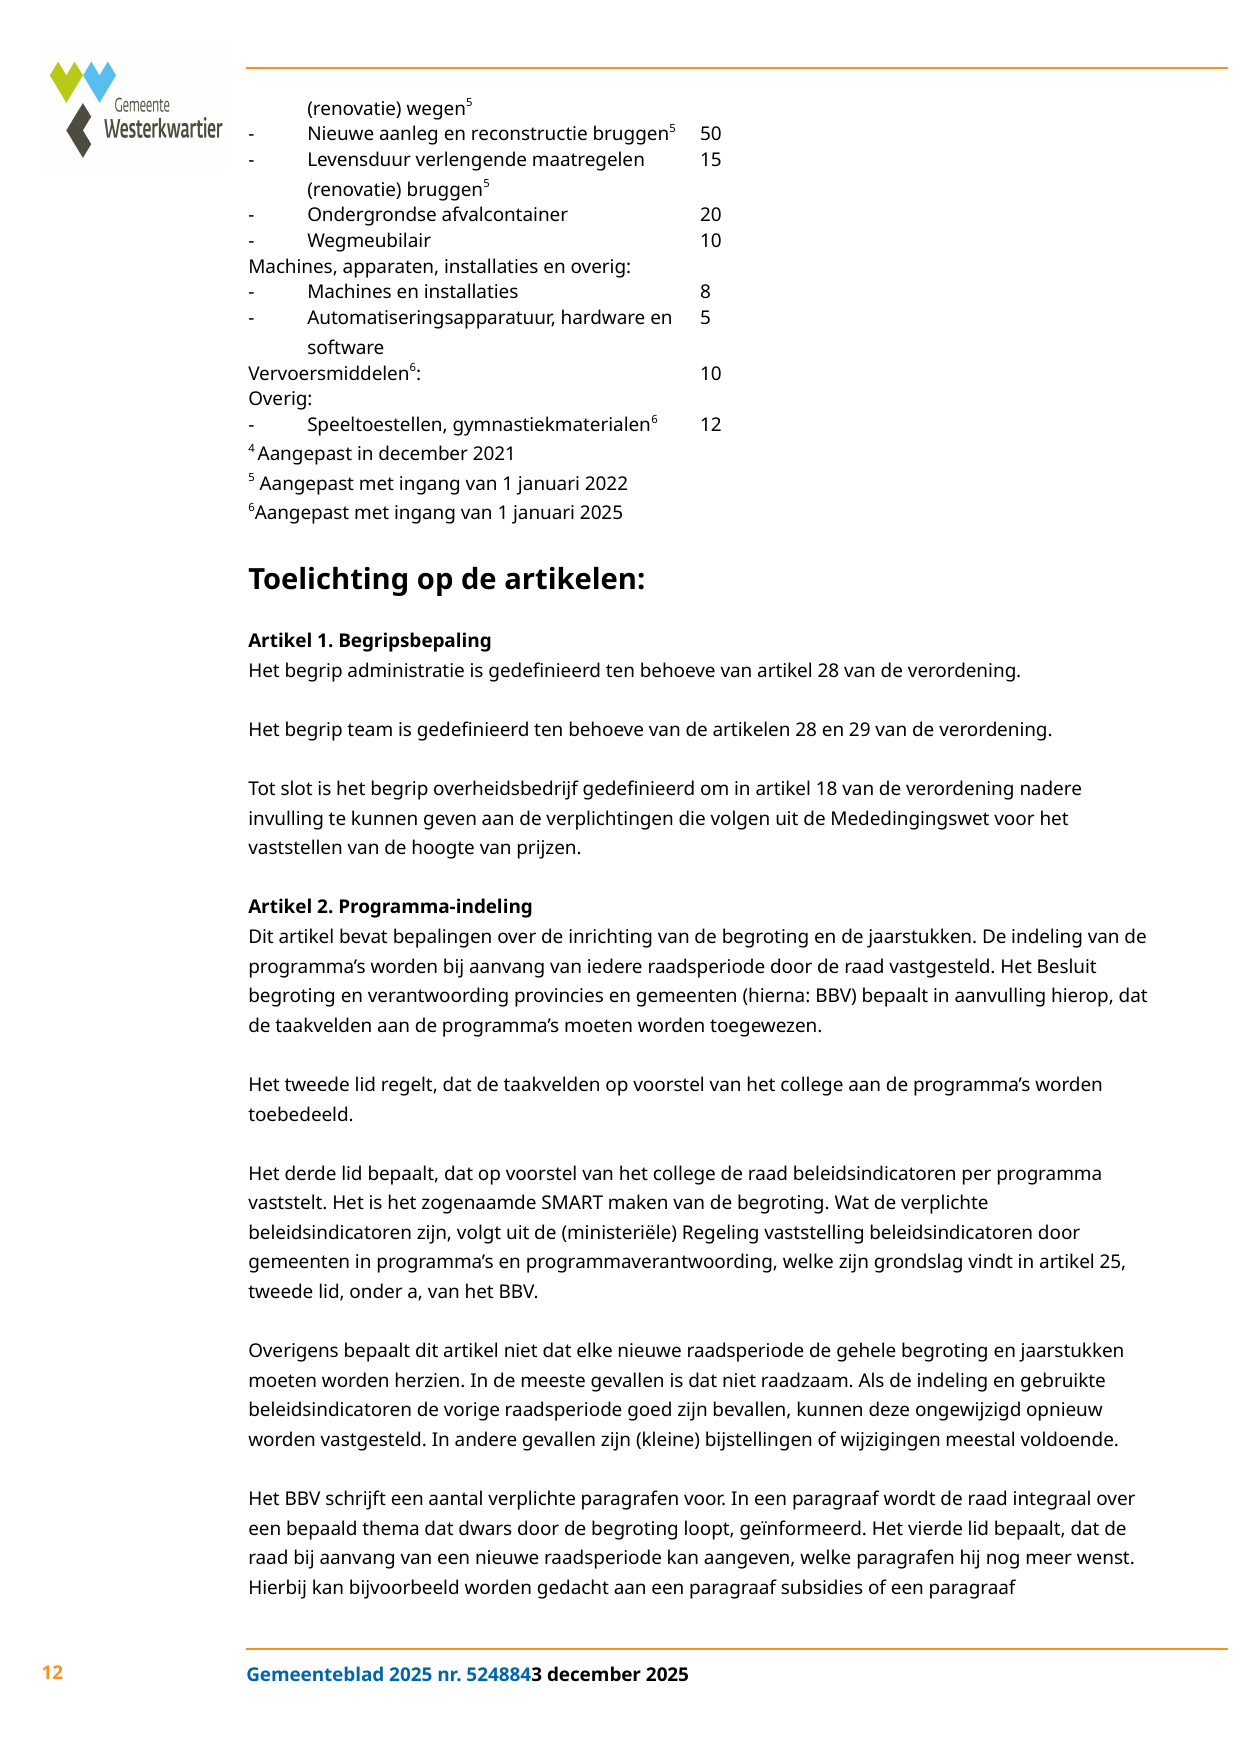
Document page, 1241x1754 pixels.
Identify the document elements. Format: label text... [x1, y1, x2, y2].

text 4 Aangepast in december 2021 [248, 440, 1152, 466]
table_cell Machines, apparaten, installaties en overig: [248, 253, 700, 279]
text Het begrip team is gedefinieerd ten behoeve van de artikelen 28 en 29 van de verordening. [248, 716, 1152, 742]
text Het derde lid bepaalt, dat op voorstel van het college de raad beleidsindicatoren per programma vaststelt. Het is het zogenaamde SMART maken van de begroting. Wat de verplichte beleidsindicatoren zijn, volgt uit de (ministeriële) Regeling vaststelling beleidsindicatoren door gemeenten in programma’s en programmaverantwoording, welke zijn grondslag vindt in artikel 25, tweede lid, onder a, van het BBV. [248, 1160, 1152, 1304]
text Artikel 2. Programma-indeling [248, 894, 1152, 919]
table_cell Nieuwe aanleg en reconstructie bruggen5 [248, 121, 700, 146]
table_cell Vervoersmiddelen6: [248, 360, 700, 386]
text Overigens bepaalt dit artikel niet dat elke nieuwe raadsperiode de gehele begroting en jaarstukken moeten worden herzien. In de meeste gevallen is dat niet raadzaam. Als de indeling en gebruikte beleidsindicatoren de vorige raadsperiode goed zijn bevallen, kunnen deze ongewijzigd opnieuw worden vastgesteld. In andere gevallen zijn (kleine) bijstellingen of wijzigingen meestal voldoende. [248, 1337, 1152, 1452]
text Tot slot is het begrip overheidsbedrijf gedefinieerd om in artikel 18 van de verordening nadere invulling te kunnen geven aan de verplichtingen die volgen uit de Mededingingswet voor het vaststellen van de hoogte van prijzen. [248, 775, 1152, 860]
table_cell Overig: [248, 386, 700, 411]
text Het BBV schrijft een aantal verplichte paragrafen voor. In een paragraaf wordt de raad integraal over een bepaald thema dat dwars door de begroting loopt, geïnformeerd. Het vierde lid bepaalt, dat de raad bij aanvang van een nieuwe raadsperiode kan aangeven, welke paragrafen hij nog meer wenst. Hierbij kan bijvoorbeeld worden gedacht aan een paragraaf subsidies of een paragraaf [248, 1485, 1152, 1600]
table_cell [700, 253, 1152, 279]
text 5 Aangepast met ingang van 1 januari 2022 [248, 470, 1152, 496]
table_cell 20 [700, 202, 1152, 227]
table_cell 12 [700, 411, 1152, 437]
table_cell Automatiseringsapparatuur, hardware en software [248, 305, 700, 360]
table_cell (renovatie) wegen5 [248, 95, 700, 121]
text Toelichting op de artikelen: [248, 558, 1152, 598]
table_cell 5 [700, 305, 1152, 360]
table_cell [700, 95, 1152, 121]
table_cell 10 [700, 227, 1152, 253]
text 6Aangepast met ingang van 1 januari 2025 [248, 499, 1152, 525]
table_cell 8 [700, 279, 1152, 304]
table_cell Wegmeubilair [248, 227, 700, 253]
text Het begrip administratie is gedefinieerd ten behoeve van artikel 28 van de verordening. [248, 657, 1152, 683]
text Dit artikel bevat bepalingen over de inrichting van de begroting en de jaarstukken. De indeling van de programma’s worden bij aanvang van iedere raadsperiode door de raad vastgesteld. Het Besluit begroting en verantwoording provincies en gemeenten (hierna: BBV) bepaalt in aanvulling hierop, dat de taakvelden aan de programma’s moeten worden toegewezen. [248, 923, 1152, 1038]
table_cell Ondergrondse afvalcontainer [248, 202, 700, 227]
table_cell Machines en installaties [248, 279, 700, 304]
table_cell 50 [700, 121, 1152, 146]
table_cell Speeltoestellen, gymnastiekmaterialen6 [248, 411, 700, 437]
text Artikel 1. Begripsbepaling [248, 627, 1152, 653]
table_cell 10 [700, 360, 1152, 386]
picture [41, 47, 231, 172]
table_cell 15 [700, 146, 1152, 202]
table_cell Levensduur verlengende maatregelen (renovatie) bruggen5 [248, 146, 700, 202]
text Het tweede lid regelt, dat de taakvelden op voorstel van het college aan de programma’s worden toebedeeld. [248, 1071, 1152, 1126]
table_cell [700, 386, 1152, 411]
